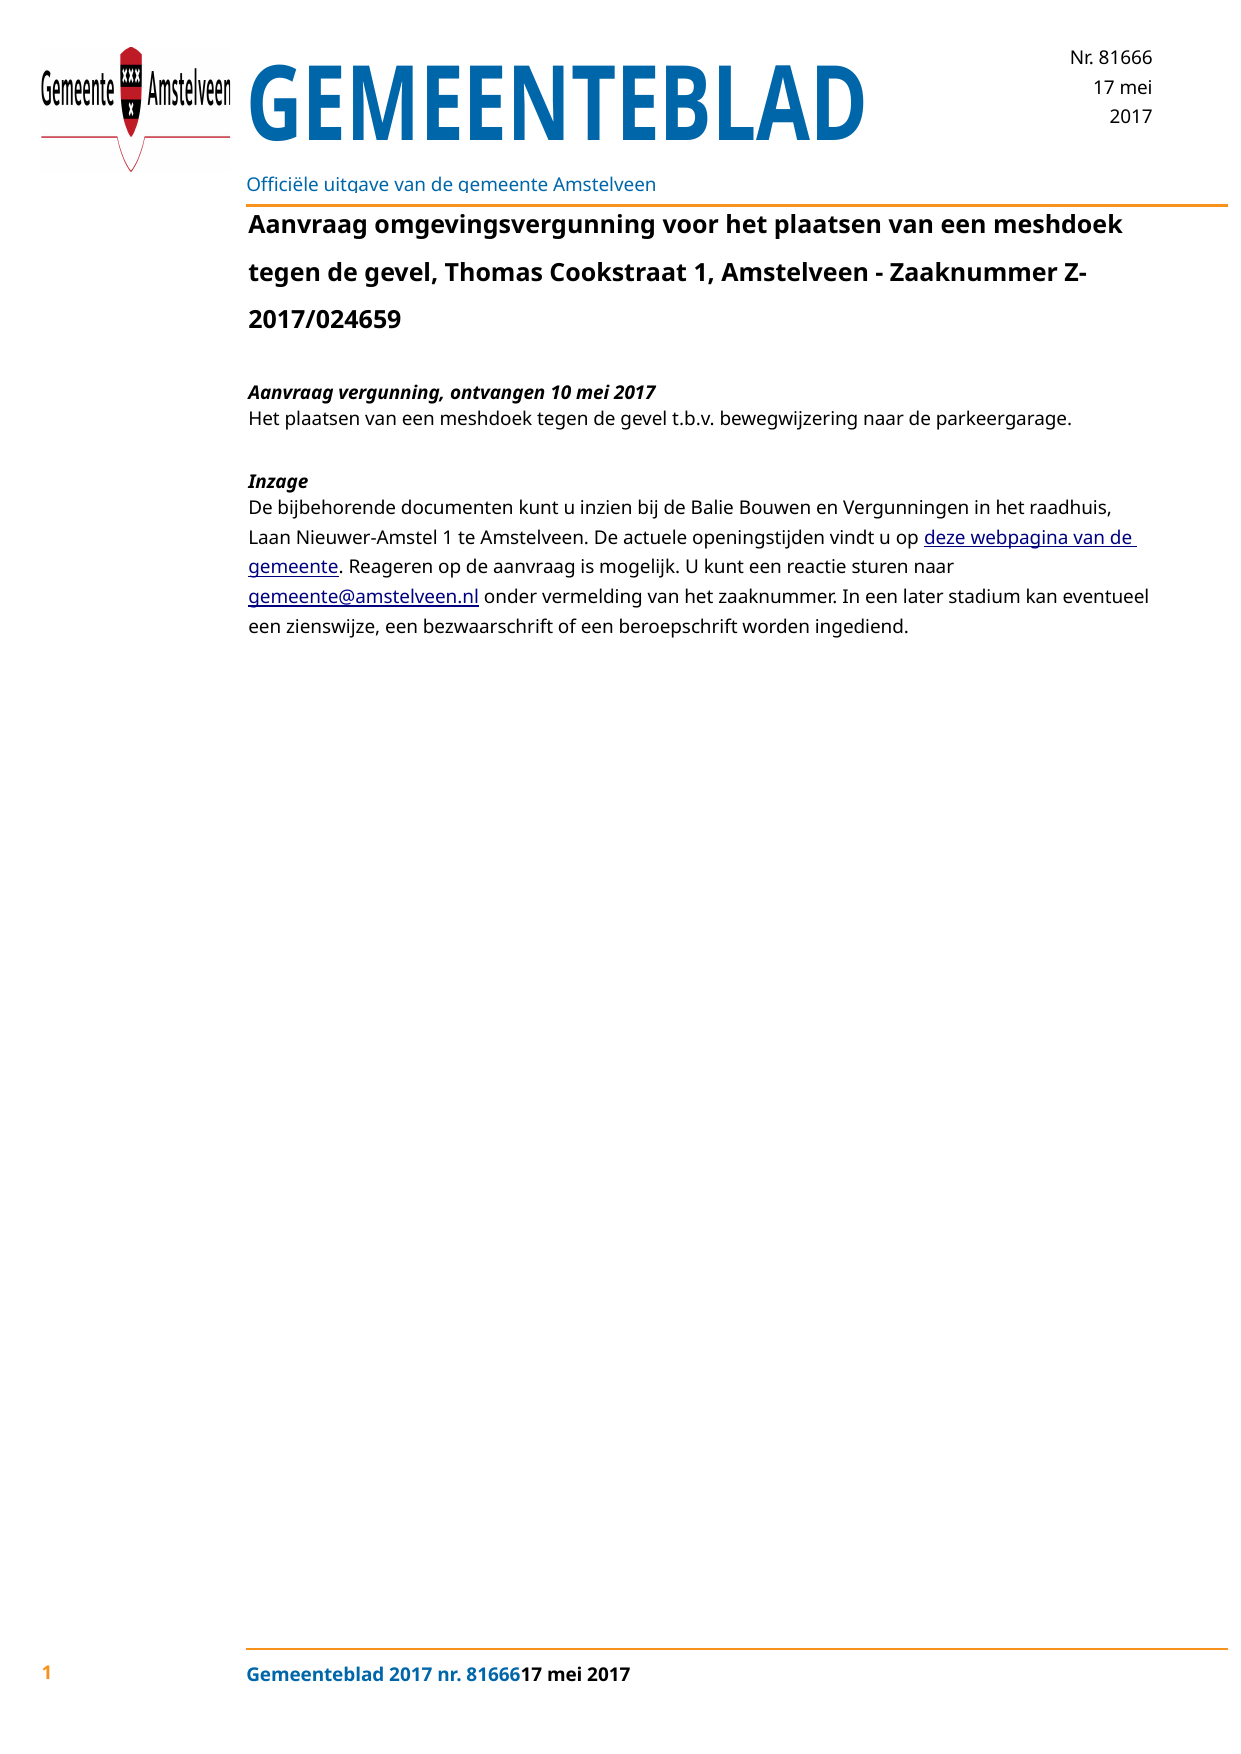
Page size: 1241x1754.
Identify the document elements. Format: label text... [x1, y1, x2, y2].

text De bijbehorende documenten kunt u inzien bij de Balie Bouwen en Vergunningen in het raadhuis, Laan Nieuwer-Amstel 1 te Amstelveen. De actuele openingstijden vindt u op deze webpagina van de gemeente. Reageren op de aanvraag is mogelijk. U kunt een reactie sturen naar gemeente@amstelveen.nl onder vermelding van het zaaknummer. In een later stadium kan eventueel een zienswijze, een bezwaarschrift of een beroepschrift worden ingediend. [248, 494, 1152, 638]
text Inzage [248, 469, 1152, 494]
text Aanvraag vergunning, ontvangen 10 mei 2017 [248, 379, 1152, 405]
text Het plaatsen van een meshdoek tegen de gevel t.b.v. bewegwijzering naar de parkeergarage. [248, 405, 1152, 431]
picture [41, 47, 231, 172]
text Aanvraag omgevingsvergunning voor het plaatsen van een meshdoek tegen de gevel, Thomas Cookstraat 1, Amstelveen - Zaaknummer Z-2017/024659 [248, 207, 1152, 336]
